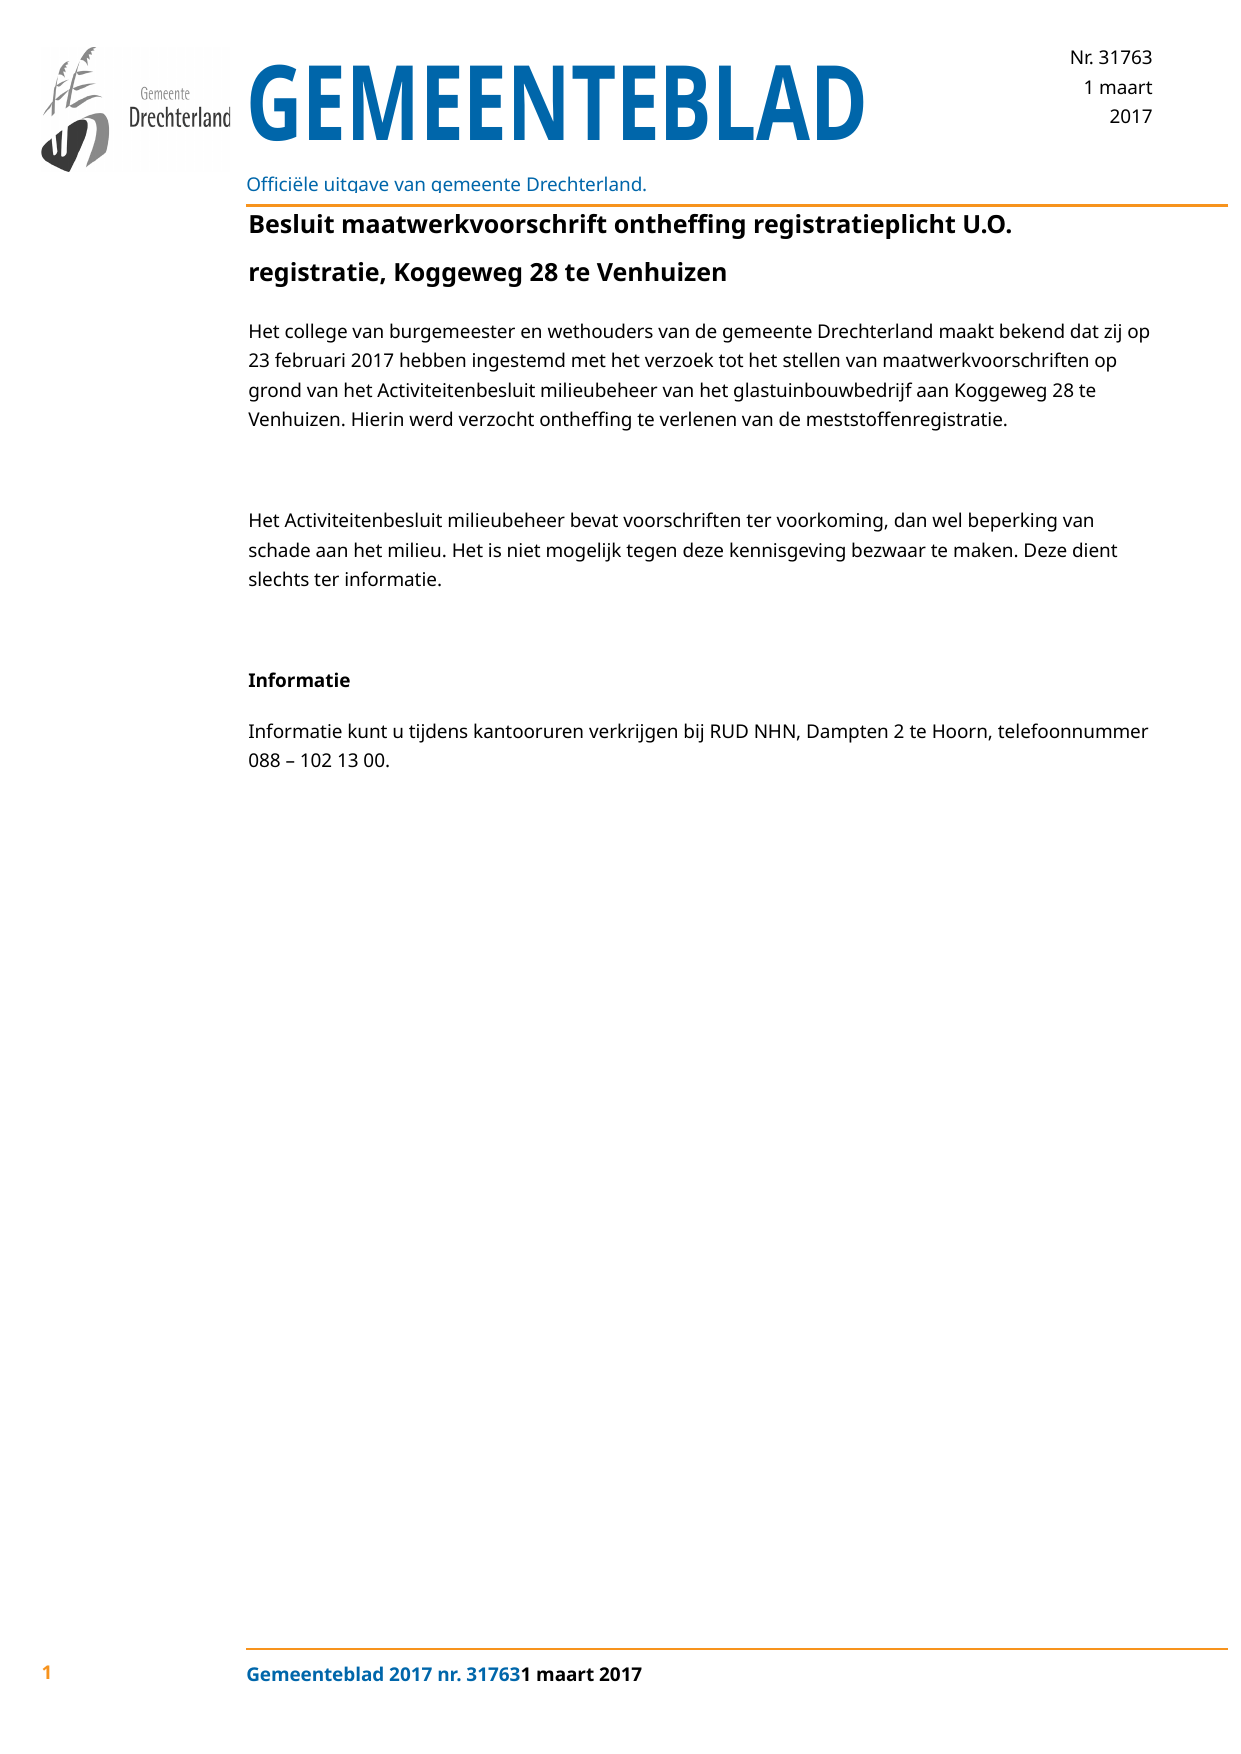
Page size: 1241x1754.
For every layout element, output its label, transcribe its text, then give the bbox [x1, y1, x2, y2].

text Informatie kunt u tijdens kantooruren verkrijgen bij RUD NHN, Dampten 2 te Hoorn, telefoonnummer 088 – 102 13 00. [248, 718, 1152, 773]
text Het Activiteitenbesluit milieubeheer bevat voorschriften ter voorkoming, dan wel beperking van schade aan het milieu. Het is niet mogelijk tegen deze kennisgeving bezwaar te maken. Deze dient slechts ter informatie. [248, 507, 1152, 592]
text Besluit maatwerkvoorschrift ontheffing registratieplicht U.O. registratie, Koggeweg 28 te Venhuizen [248, 207, 1152, 288]
text Informatie [248, 667, 1152, 693]
text Het college van burgemeester en wethouders van de gemeente Drechterland maakt bekend dat zij op 23 februari 2017 hebben ingestemd met het verzoek tot het stellen van maatwerkvoorschriften op grond van het Activiteitenbesluit milieubeheer van het glastuinbouwbedrijf aan Koggeweg 28 te Venhuizen. Hierin werd verzocht ontheffing te verlenen van de meststoffenregistratie. [248, 318, 1152, 432]
picture [41, 47, 231, 172]
